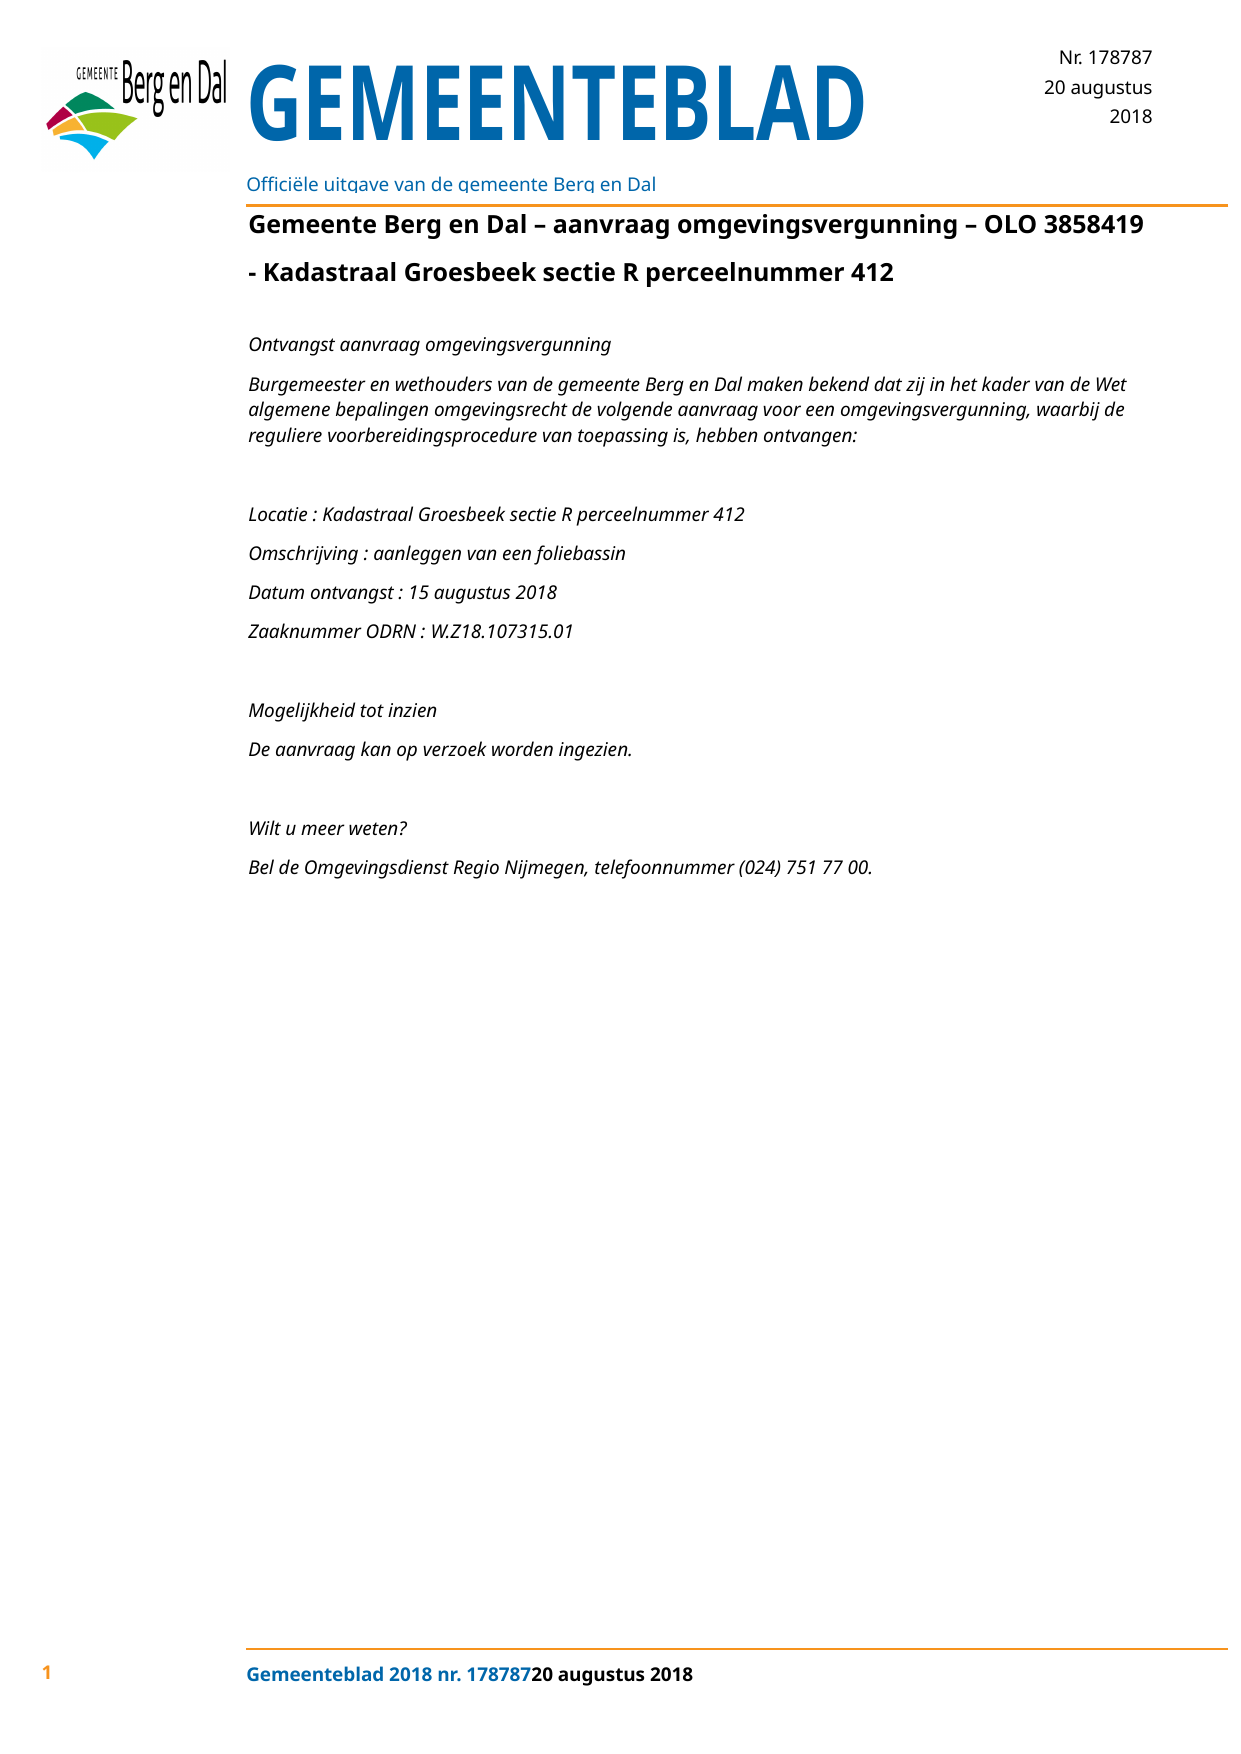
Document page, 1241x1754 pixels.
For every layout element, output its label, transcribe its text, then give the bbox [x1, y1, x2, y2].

text Zaaknummer ODRN : W.Z18.107315.01 [248, 618, 1152, 644]
text De aanvraag kan op verzoek worden ingezien. [248, 736, 1152, 762]
text Datum ontvangst : 15 augustus 2018 [248, 579, 1152, 605]
text Burgemeester en wethouders van de gemeente Berg en Dal maken bekend dat zij in het kader van de Wet algemene bepalingen omgevingsrecht de volgende aanvraag voor een omgevingsvergunning, waarbij de reguliere voorbereidingsprocedure van toepassing is, hebben ontvangen: [248, 371, 1152, 448]
text Mogelijkheid tot inzien [248, 697, 1152, 723]
text Ontvangst aanvraag omgevingsvergunning [248, 331, 1152, 357]
text Omschrijving : aanleggen van een foliebassin [248, 540, 1152, 566]
text Locatie : Kadastraal Groesbeek sectie R perceelnummer 412 [248, 501, 1152, 526]
text Gemeente Berg en Dal – aanvraag omgevingsvergunning – OLO 3858419 - Kadastraal Groesbeek sectie R perceelnummer 412 [248, 207, 1152, 288]
text Bel de Omgevingsdienst Regio Nijmegen, telefoonnummer (024) 751 77 00. [248, 854, 1152, 880]
text Wilt u meer weten? [248, 815, 1152, 841]
picture [41, 47, 231, 172]
